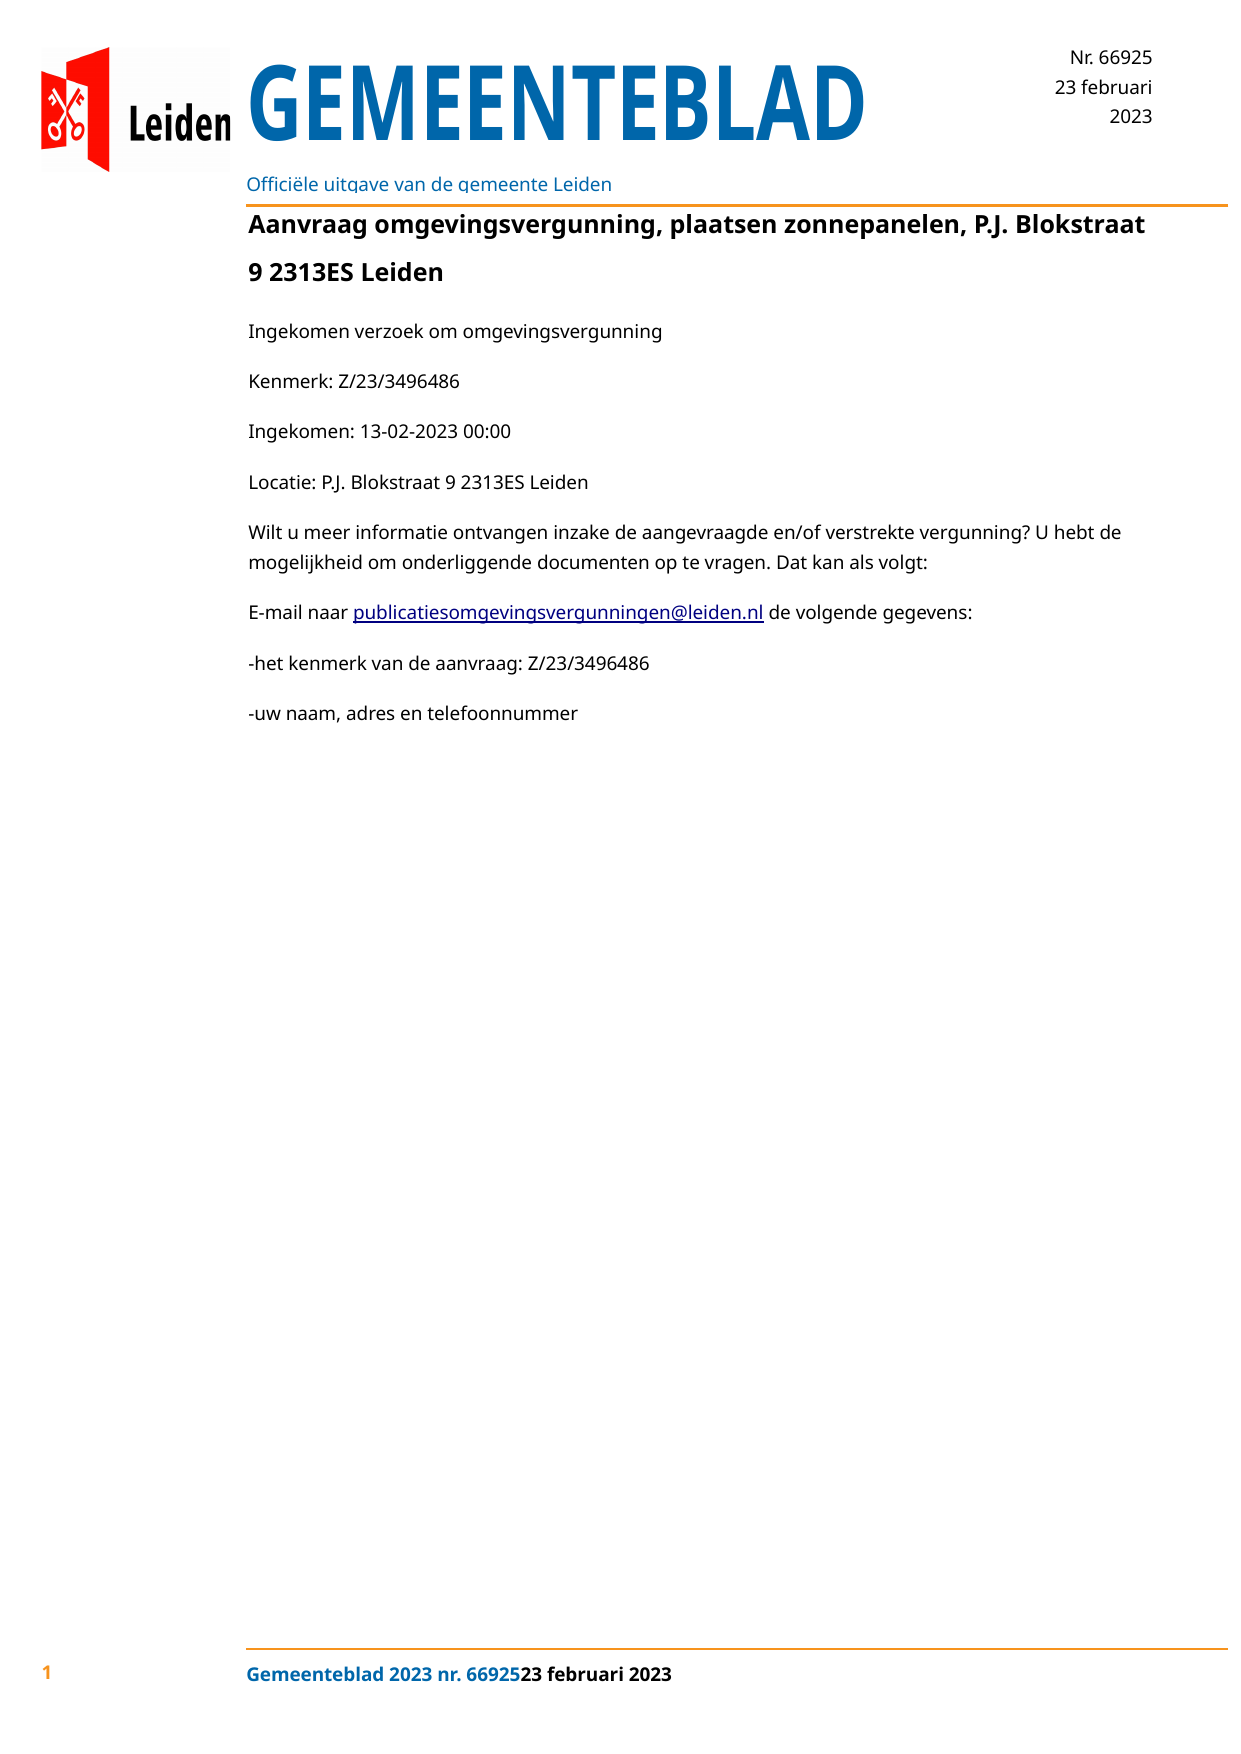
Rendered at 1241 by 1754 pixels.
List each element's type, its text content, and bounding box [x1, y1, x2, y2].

text -het kenmerk van de aanvraag: Z/23/3496486 [248, 650, 1152, 676]
text -uw naam, adres en telefoonnummer [248, 700, 1152, 726]
picture [41, 47, 231, 172]
text Ingekomen verzoek om omgevingsvergunning [248, 318, 1152, 344]
text Aanvraag omgevingsvergunning, plaatsen zonnepanelen, P.J. Blokstraat 9 2313ES Leiden [248, 207, 1152, 288]
text Locatie: P.J. Blokstraat 9 2313ES Leiden [248, 469, 1152, 495]
text Ingekomen: 13-02-2023 00:00 [248, 419, 1152, 444]
text Kenmerk: Z/23/3496486 [248, 368, 1152, 394]
text E-mail naar publicatiesomgevingsvergunningen@leiden.nl de volgende gegevens: [248, 599, 1152, 625]
text Wilt u meer informatie ontvangen inzake de aangevraagde en/of verstrekte vergunning? U hebt de mogelijkheid om onderliggende documenten op te vragen. Dat kan als volgt: [248, 519, 1152, 575]
